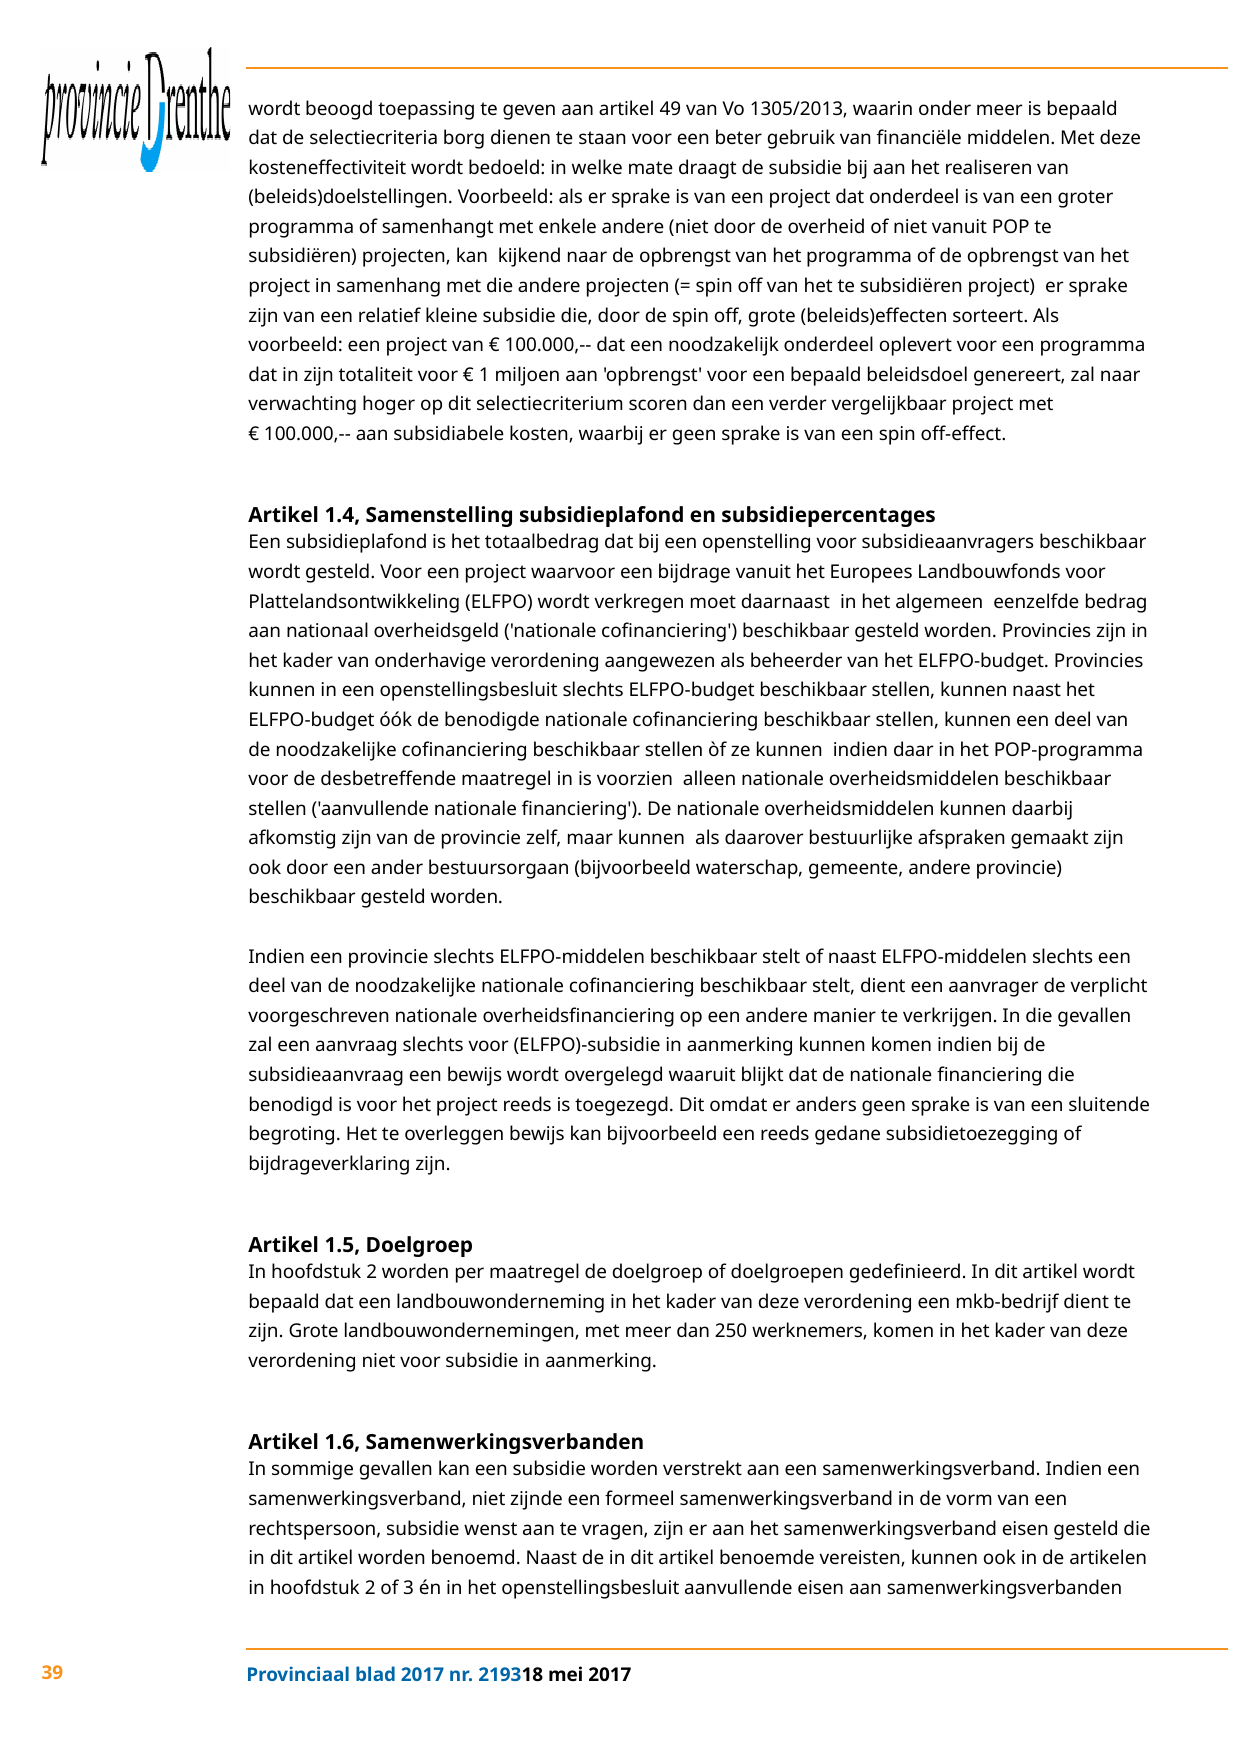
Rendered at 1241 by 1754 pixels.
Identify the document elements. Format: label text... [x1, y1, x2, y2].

text Indien een provincie slechts ELFPO-middelen beschikbaar stelt of naast ELFPO-middelen slechts een deel van de noodzakelijke nationale cofinanciering beschikbaar stelt, dient een aanvrager de verplicht voorgeschreven nationale overheidsfinanciering op een andere manier te verkrijgen. In die gevallen zal een aanvraag slechts voor (ELFPO)-subsidie in aanmerking kunnen komen indien bij de subsidieaanvraag een bewijs wordt overgelegd waaruit blijkt dat de nationale financiering die benodigd is voor het project reeds is toegezegd. Dit omdat er anders geen sprake is van een sluitende begroting. Het te overleggen bewijs kan bijvoorbeeld een reeds gedane subsidietoezegging of bijdrageverklaring zijn. [248, 943, 1152, 1176]
text Artikel 1.6, Samenwerkingsverbanden [248, 1427, 1152, 1456]
text wordt beoogd toepassing te geven aan artikel 49 van Vo 1305/2013, waarin onder meer is bepaald dat de selectiecriteria borg dienen te staan voor een beter gebruik van financiële middelen. Met deze kosteneffectiviteit wordt bedoeld: in welke mate draagt de subsidie bij aan het realiseren van (beleids)doelstellingen. Voorbeeld: als er sprake is van een project dat onderdeel is van een groter programma of samenhangt met enkele andere (niet door de overheid of niet vanuit POP te subsidiëren) projecten, kan kijkend naar de opbrengst van het programma of de opbrengst van het project in samenhang met die andere projecten (= spin off van het te subsidiëren project) er sprake zijn van een relatief kleine subsidie die, door de spin off, grote (beleids)effecten sorteert. Als voorbeeld: een project van € 100.000,-- dat een noodzakelijk onderdeel oplevert voor een programma dat in zijn totaliteit voor € 1 miljoen aan 'opbrengst' voor een bepaald beleidsdoel genereert, zal naar verwachting hoger op dit selectiecriterium scoren dan een verder vergelijkbaar project met € 100.000,-- aan subsidiabele kosten, waarbij er geen sprake is van een spin off-effect. [248, 95, 1152, 446]
picture [41, 47, 231, 172]
text Een subsidieplafond is het totaalbedrag dat bij een openstelling voor subsidieaanvragers beschikbaar wordt gesteld. Voor een project waarvoor een bijdrage vanuit het Europees Landbouwfonds voor Plattelandsontwikkeling (ELFPO) wordt verkregen moet daarnaast in het algemeen eenzelfde bedrag aan nationaal overheidsgeld ('nationale cofinanciering') beschikbaar gesteld worden. Provincies zijn in het kader van onderhavige verordening aangewezen als beheerder van het ELFPO-budget. Provincies kunnen in een openstellingsbesluit slechts ELFPO-budget beschikbaar stellen, kunnen naast het ELFPO-budget óók de benodigde nationale cofinanciering beschikbaar stellen, kunnen een deel van de noodzakelijke cofinanciering beschikbaar stellen òf ze kunnen indien daar in het POP-programma voor de desbetreffende maatregel in is voorzien alleen nationale overheidsmiddelen beschikbaar stellen ('aanvullende nationale financiering'). De nationale overheidsmiddelen kunnen daarbij afkomstig zijn van de provincie zelf, maar kunnen als daarover bestuurlijke afspraken gemaakt zijn ook door een ander bestuursorgaan (bijvoorbeeld waterschap, gemeente, andere provincie) beschikbaar gesteld worden. [248, 529, 1152, 909]
text In hoofdstuk 2 worden per maatregel de doelgroep of doelgroepen gedefinieerd. In dit artikel wordt bepaald dat een landbouwonderneming in het kader van deze verordening een mkb-bedrijf dient te zijn. Grote landbouwondernemingen, met meer dan 250 werknemers, komen in het kader van deze verordening niet voor subsidie in aanmerking. [248, 1258, 1152, 1373]
text Artikel 1.4, Samenstelling subsidieplafond en subsidiepercentages [248, 500, 1152, 529]
text Artikel 1.5, Doelgroep [248, 1230, 1152, 1258]
text In sommige gevallen kan een subsidie worden verstrekt aan een samenwerkingsverband. Indien een samenwerkingsverband, niet zijnde een formeel samenwerkingsverband in de vorm van een rechtspersoon, subsidie wenst aan te vragen, zijn er aan het samenwerkingsverband eisen gesteld die in dit artikel worden benoemd. Naast de in dit artikel benoemde vereisten, kunnen ook in de artikelen in hoofdstuk 2 of 3 én in het openstellingsbesluit aanvullende eisen aan samenwerkingsverbanden [248, 1456, 1152, 1599]
